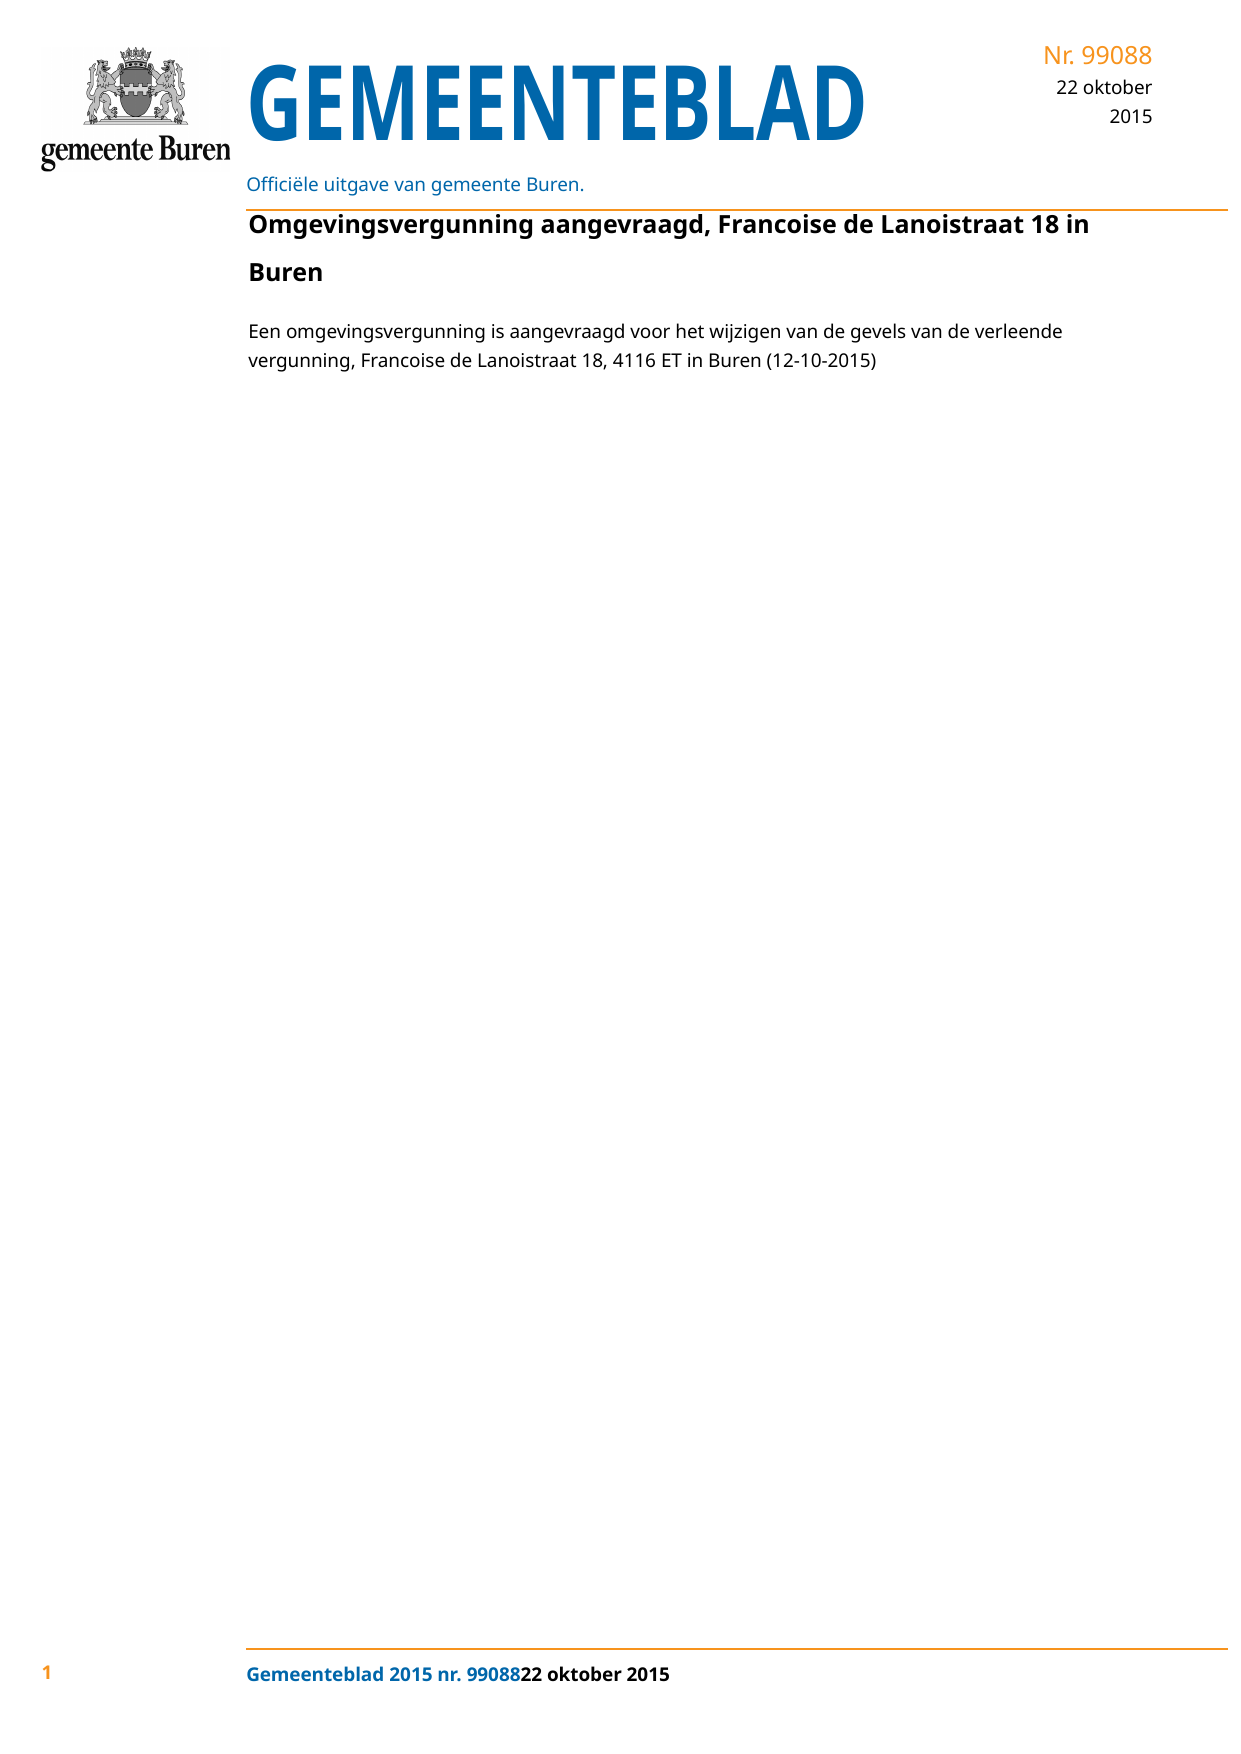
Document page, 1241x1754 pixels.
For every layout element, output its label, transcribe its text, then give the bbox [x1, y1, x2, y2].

text Een omgevingsvergunning is aangevraagd voor het wijzigen van de gevels van de verleende vergunning, Francoise de Lanoistraat 18, 4116 ET in Buren (12-10-2015) [248, 318, 1152, 373]
picture [41, 47, 231, 172]
text Omgevingsvergunning aangevraagd, Francoise de Lanoistraat 18 in Buren [248, 211, 1152, 288]
